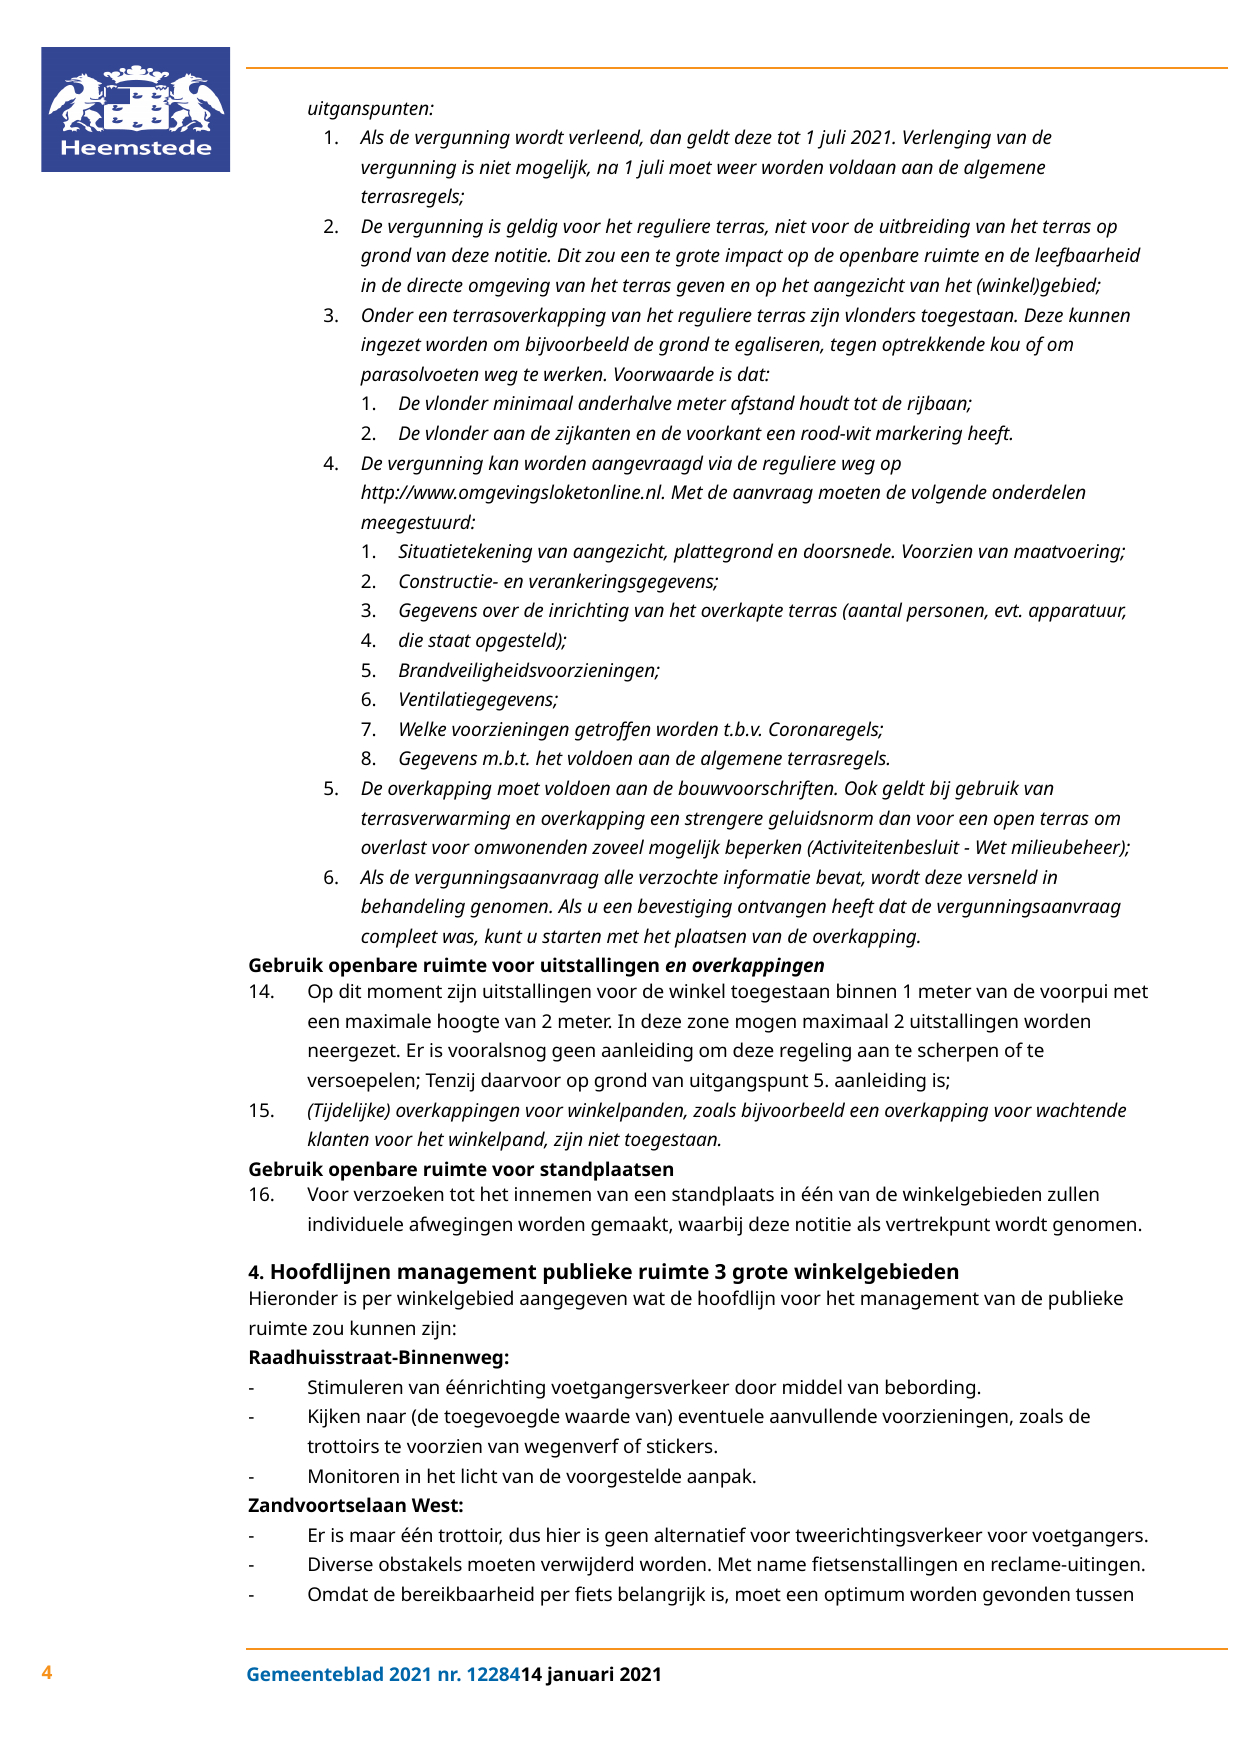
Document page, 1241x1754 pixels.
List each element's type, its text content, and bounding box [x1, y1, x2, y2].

text Hieronder is per winkelgebied aangegeven wat de hoofdlijn voor het management van de publieke ruimte zou kunnen zijn: [248, 1285, 1152, 1341]
list De vergunning is geldig voor het reguliere terras, niet voor de uitbreiding van het terras op grond van deze notitie. Dit zou een te grote impact op de openbare ruimte en de leefbaarheid in de directe omgeving van het terras geven en op het aangezicht van het (winkel)gebied; [323, 213, 1152, 298]
list Op dit moment zijn uitstallingen voor de winkel toegestaan binnen 1 meter van de voorpui met een maximale hoogte van 2 meter. In deze zone mogen maximaal 2 uitstallingen worden neergezet. Er is vooralsnog geen aanleiding om deze regeling aan te scherpen of te versoepelen; Tenzij daarvoor op grond van uitgangspunt 5. aanleiding is; [248, 978, 1152, 1093]
list Situatietekening van aangezicht, plattegrond en doorsnede. Voorzien van maatvoering; [361, 538, 1152, 564]
list Gegevens m.b.t. het voldoen aan de algemene terrasregels. [361, 746, 1152, 771]
list Als de vergunning wordt verleend, dan geldt deze tot 1 juli 2021. Verlenging van de vergunning is niet mogelijk, na 1 juli moet weer worden voldaan aan de algemene terrasregels; [323, 124, 1152, 209]
list Welke voorzieningen getroffen worden t.b.v. Coronaregels; [361, 716, 1152, 742]
list Als de vergunningsaanvraag alle verzochte informatie bevat, wordt deze versneld in behandeling genomen. Als u een bevestiging ontvangen heeft dat de vergunningsaanvraag compleet was, kunt u starten met het plaatsen van de overkapping. [323, 864, 1152, 949]
list De vlonder minimaal anderhalve meter afstand houdt tot de rijbaan; [361, 391, 1152, 416]
text 4. Hoofdlijnen management publieke ruimte 3 grote winkelgebieden [248, 1257, 1152, 1285]
list Gegevens over de inrichting van het overkapte terras (aantal personen, evt. apparatuur, [361, 598, 1152, 623]
list (Tijdelijke) overkappingen voor winkelpanden, zoals bijvoorbeeld een overkapping voor wachtende klanten voor het winkelpand, zijn niet toegestaan. [248, 1097, 1152, 1152]
text Gebruik openbare ruimte voor uitstallingen en overkappingen [248, 953, 1152, 978]
picture [41, 47, 231, 172]
list Monitoren in het licht van de voorgestelde aanpak. [248, 1463, 1152, 1488]
list uitganspunten: [248, 95, 1152, 121]
list Kijken naar (de toegevoegde waarde van) eventuele aanvullende voorzieningen, zoals de trottoirs te voorzien van wegenverf of stickers. [248, 1404, 1152, 1459]
list De overkapping moet voldoen aan de bouwvoorschriften. Ook geldt bij gebruik van terrasverwarming en overkapping een strengere geluidsnorm dan voor een open terras om overlast voor omwonenden zoveel mogelijk beperken (Activiteitenbesluit - Wet milieubeheer); [323, 775, 1152, 860]
list Onder een terrasoverkapping van het reguliere terras zijn vlonders toegestaan. Deze kunnen ingezet worden om bijvoorbeeld de grond te egaliseren, tegen optrekkende kou of om parasolvoeten weg te werken. Voorwaarde is dat: [323, 302, 1152, 387]
text Zandvoortselaan West: [248, 1492, 1152, 1518]
list die staat opgesteld); [361, 627, 1152, 653]
list Diverse obstakels moeten verwijderd worden. Met name fietsenstallingen en reclame-uitingen. [248, 1552, 1152, 1577]
list Ventilatiegegevens; [361, 686, 1152, 712]
text Gebruik openbare ruimte voor standplaatsen [248, 1156, 1152, 1182]
list Stimuleren van éénrichting voetgangersverkeer door middel van bebording. [248, 1374, 1152, 1400]
list Er is maar één trottoir, dus hier is geen alternatief voor tweerichtingsverkeer voor voetgangers. [248, 1522, 1152, 1548]
list Brandveiligheidsvoorzieningen; [361, 657, 1152, 683]
text Raadhuisstraat-Binnenweg: [248, 1344, 1152, 1370]
list Omdat de bereikbaarheid per fiets belangrijk is, moet een optimum worden gevonden tussen [248, 1581, 1152, 1607]
list De vergunning kan worden aangevraagd via de reguliere weg op http://www.omgevingsloketonline.nl. Met de aanvraag moeten de volgende onderdelen meegestuurd: [323, 450, 1152, 535]
list De vlonder aan de zijkanten en de voorkant een rood-wit markering heeft. [361, 420, 1152, 446]
list Voor verzoeken tot het innemen van een standplaats in één van de winkelgebieden zullen individuele afwegingen worden gemaakt, waarbij deze notitie als vertrekpunt wordt genomen. [248, 1182, 1152, 1237]
list Constructie- en verankeringsgegevens; [361, 568, 1152, 594]
